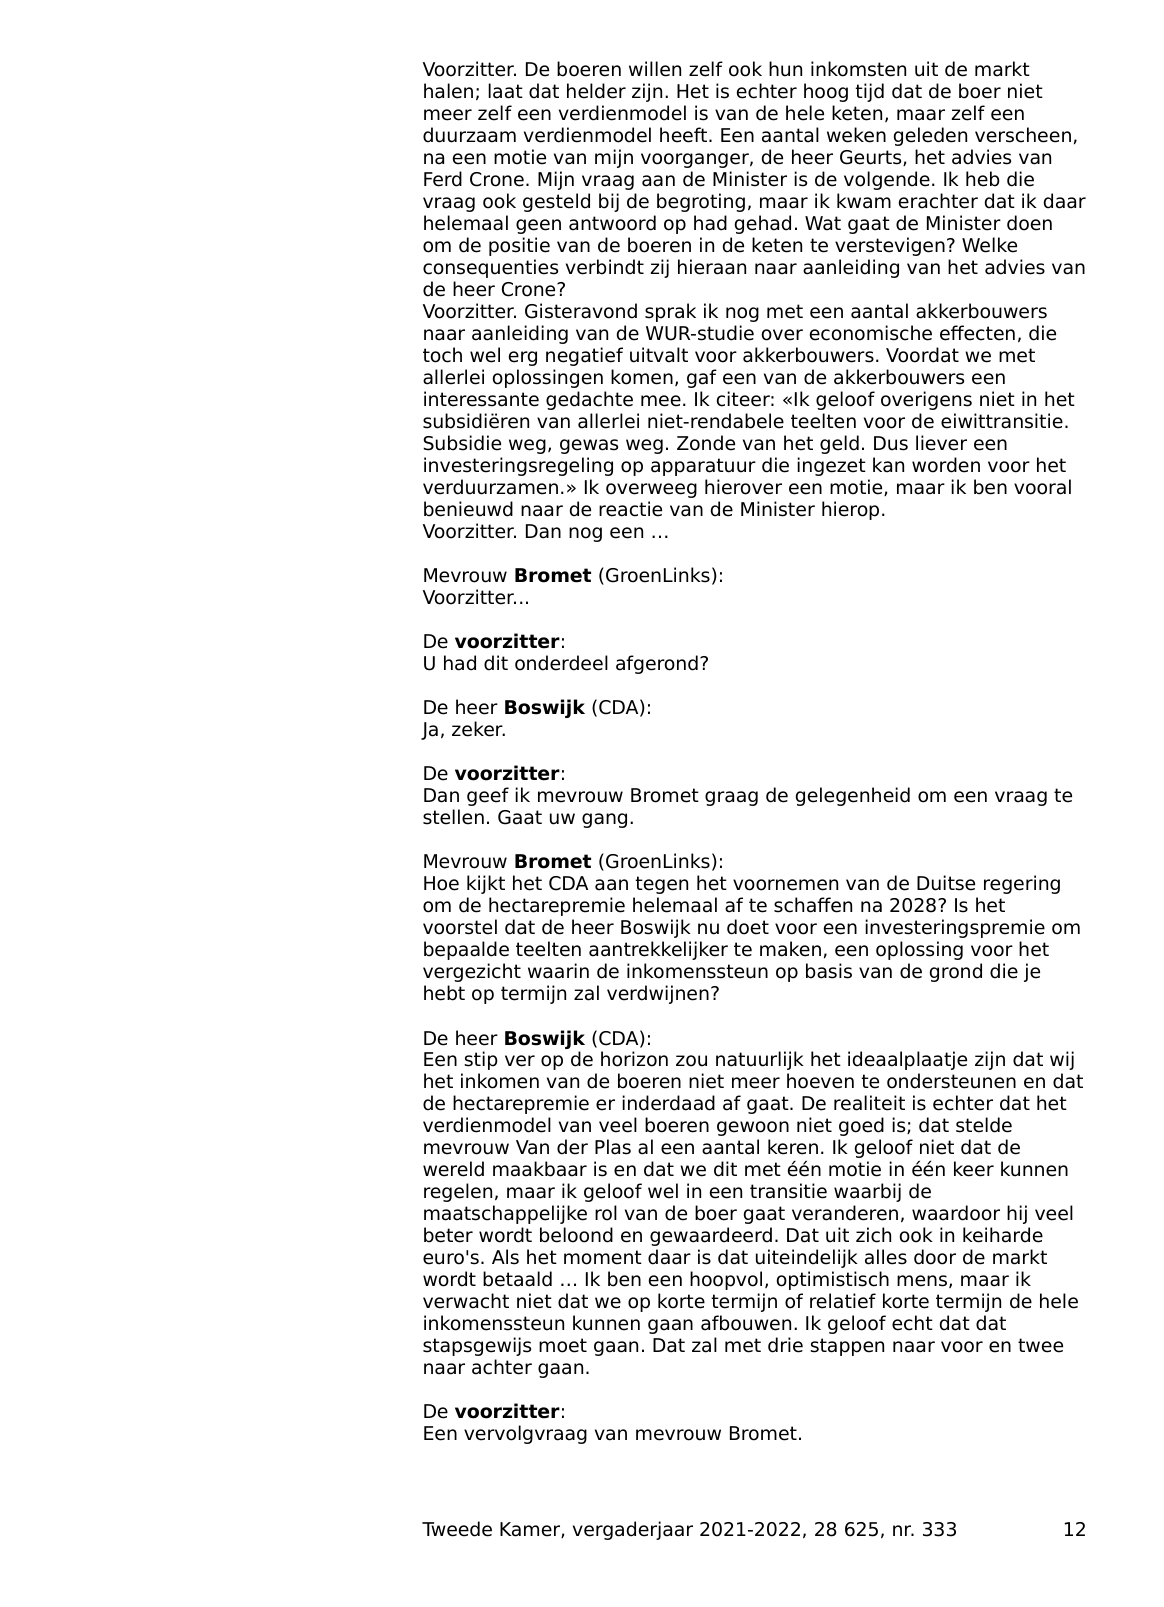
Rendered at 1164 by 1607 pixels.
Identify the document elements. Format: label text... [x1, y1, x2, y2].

text Voorzitter. De boeren willen zelf ook hun inkomsten uit de markt halen; laat dat helder zijn. Het is echter hoog tijd dat de boer niet meer zelf een verdienmodel is van de hele keten, maar zelf een duurzaam verdienmodel heeft. Een aantal weken geleden verscheen, na een motie van mijn voorganger, de heer Geurts, het advies van Ferd Crone. Mijn vraag aan de Minister is de volgende. Ik heb die vraag ook gesteld bij de begroting, maar ik kwam erachter dat ik daar helemaal geen antwoord op had gehad. Wat gaat de Minister doen om de positie van de boeren in de keten te verstevigen? Welke consequenties verbindt zij hieraan naar aanleiding van het advies van de heer Crone? [422, 59, 1087, 301]
text Voorzitter... [422, 587, 1087, 609]
text De heer Boswijk (CDA): [422, 1027, 1087, 1049]
text Dan geef ik mevrouw Bromet graag de gelegenheid om een vraag te stellen. Gaat uw gang. [422, 785, 1087, 829]
text Mevrouw Bromet (GroenLinks): [422, 851, 1087, 873]
text De voorzitter: [422, 631, 1087, 653]
text De heer Boswijk (CDA): [422, 697, 1087, 719]
text Voorzitter. Dan nog een … [422, 521, 1087, 543]
text De voorzitter: [422, 1401, 1087, 1423]
text Mevrouw Bromet (GroenLinks): [422, 565, 1087, 587]
text Hoe kijkt het CDA aan tegen het voornemen van de Duitse regering om de hectarepremie helemaal af te schaffen na 2028? Is het voorstel dat de heer Boswijk nu doet voor een investeringspremie om bepaalde teelten aantrekkelijker te maken, een oplossing voor het vergezicht waarin de inkomenssteun op basis van de grond die je hebt op termijn zal verdwijnen? [422, 873, 1087, 1005]
text U had dit onderdeel afgerond? [422, 653, 1087, 675]
text Ja, zeker. [422, 719, 1087, 741]
text Een stip ver op de horizon zou natuurlijk het ideaalplaatje zijn dat wij het inkomen van de boeren niet meer hoeven te ondersteunen en dat de hectarepremie er inderdaad af gaat. De realiteit is echter dat het verdienmodel van veel boeren gewoon niet goed is; dat stelde mevrouw Van der Plas al een aantal keren. Ik geloof niet dat de wereld maakbaar is en dat we dit met één motie in één keer kunnen regelen, maar ik geloof wel in een transitie waarbij de maatschappelijke rol van de boer gaat veranderen, waardoor hij veel beter wordt beloond en gewaardeerd. Dat uit zich ook in keiharde euro's. Als het moment daar is dat uiteindelijk alles door de markt wordt betaald … Ik ben een hoopvol, optimistisch mens, maar ik verwacht niet dat we op korte termijn of relatief korte termijn de hele inkomenssteun kunnen gaan afbouwen. Ik geloof echt dat dat stapsgewijs moet gaan. Dat zal met drie stappen naar voor en twee naar achter gaan. [422, 1049, 1087, 1379]
text Een vervolgvraag van mevrouw Bromet. [422, 1423, 1087, 1445]
text De voorzitter: [422, 763, 1087, 785]
text Voorzitter. Gisteravond sprak ik nog met een aantal akkerbouwers naar aanleiding van de WUR-studie over economische effecten, die toch wel erg negatief uitvalt voor akkerbouwers. Voordat we met allerlei oplossingen komen, gaf een van de akkerbouwers een interessante gedachte mee. Ik citeer: «Ik geloof overigens niet in het subsidiëren van allerlei niet-rendabele teelten voor de eiwittransitie. Subsidie weg, gewas weg. Zonde van het geld. Dus liever een investeringsregeling op apparatuur die ingezet kan worden voor het verduurzamen.» Ik overweeg hierover een motie, maar ik ben vooral benieuwd naar de reactie van de Minister hierop. [422, 301, 1087, 521]
